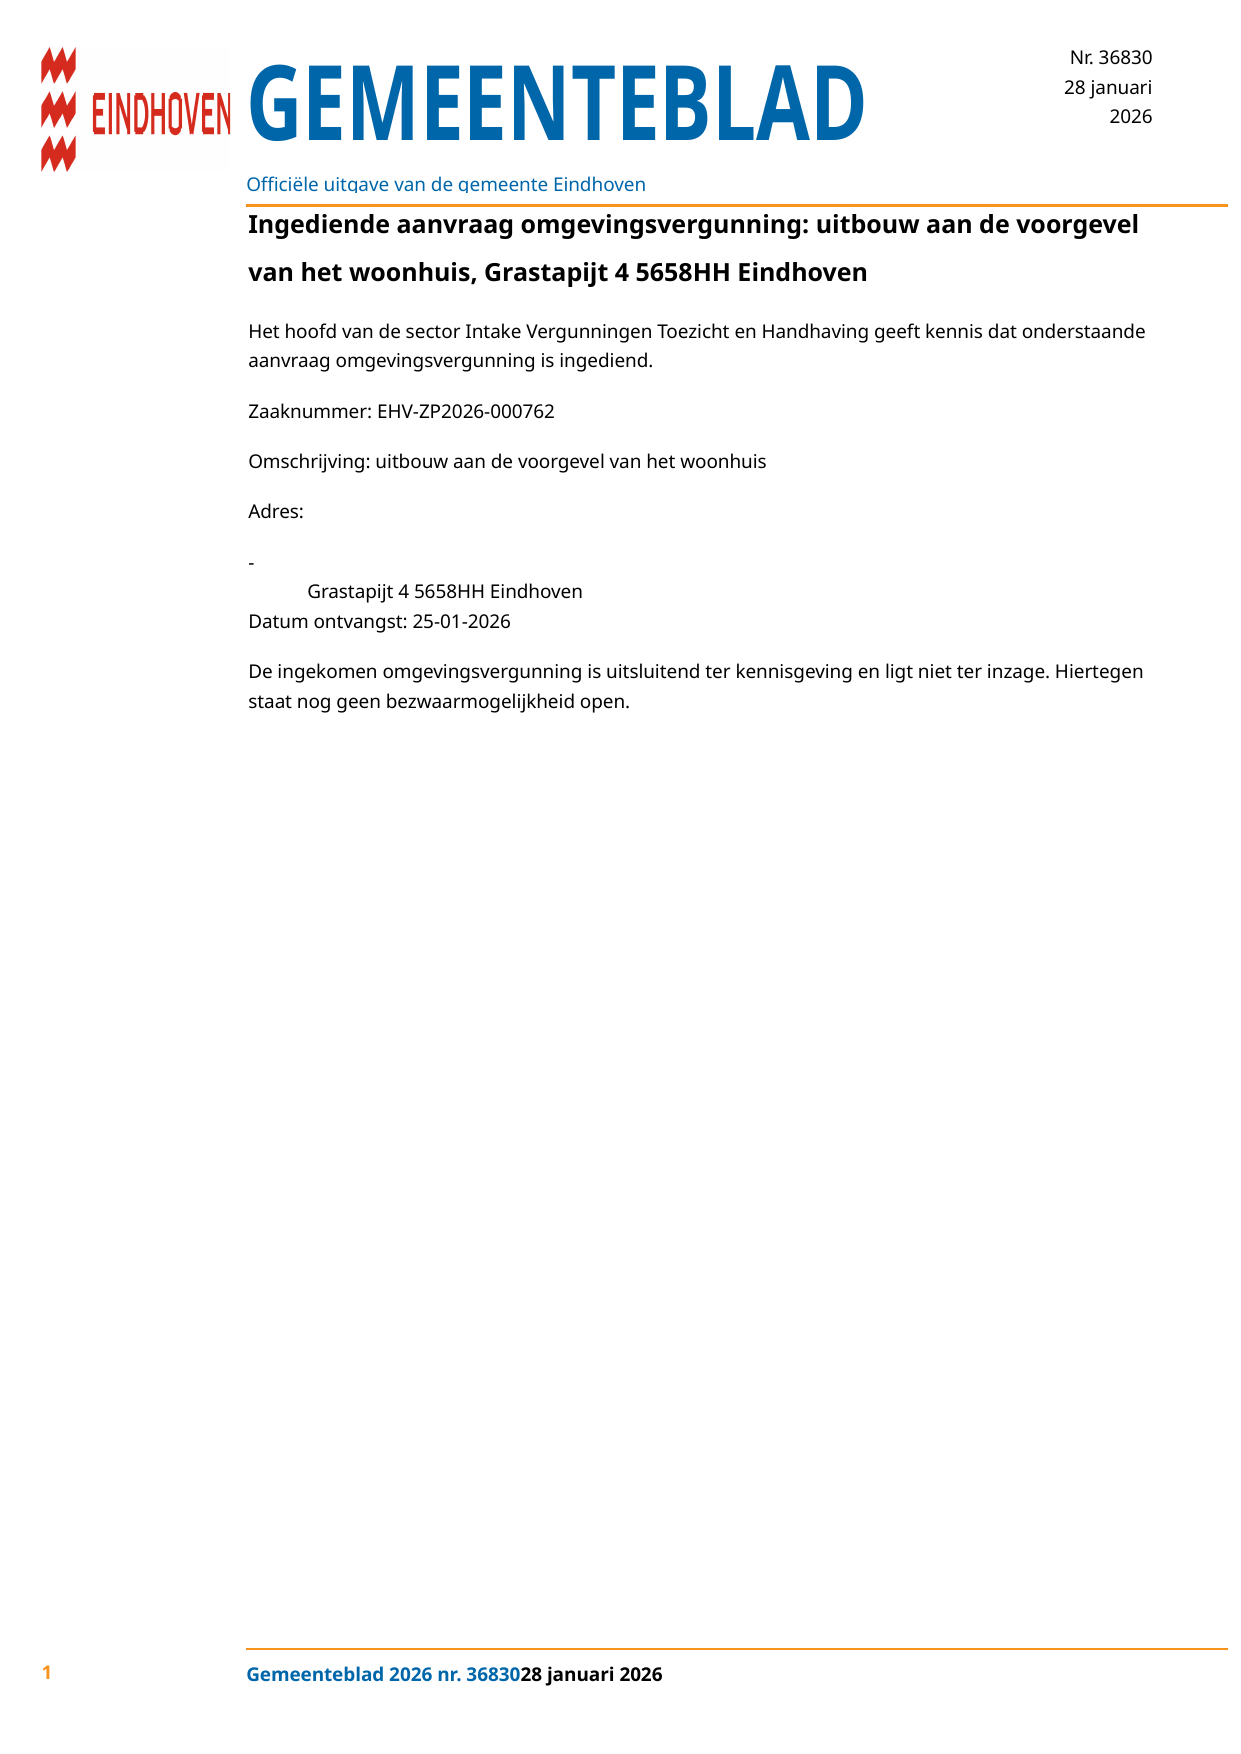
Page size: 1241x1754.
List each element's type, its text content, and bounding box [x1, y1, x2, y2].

list Grastapijt 4 5658HH Eindhoven [248, 579, 1152, 604]
text Omschrijving: uitbouw aan de voorgevel van het woonhuis [248, 448, 1152, 474]
text Adres: [248, 499, 1152, 524]
text De ingekomen omgevingsvergunning is uitsluitend ter kennisgeving en ligt niet ter inzage. Hiertegen staat nog geen bezwaarmogelijkheid open. [248, 659, 1152, 714]
text Ingediende aanvraag omgevingsvergunning: uitbouw aan de voorgevel van het woonhuis, Grastapijt 4 5658HH Eindhoven [248, 207, 1152, 288]
text Zaaknummer: EHV-ZP2026-000762 [248, 398, 1152, 424]
text Datum ontvangst: 25-01-2026 [248, 608, 1152, 634]
picture [41, 47, 231, 172]
text Het hoofd van de sector Intake Vergunningen Toezicht en Handhaving geeft kennis dat onderstaande aanvraag omgevingsvergunning is ingediend. [248, 318, 1152, 373]
